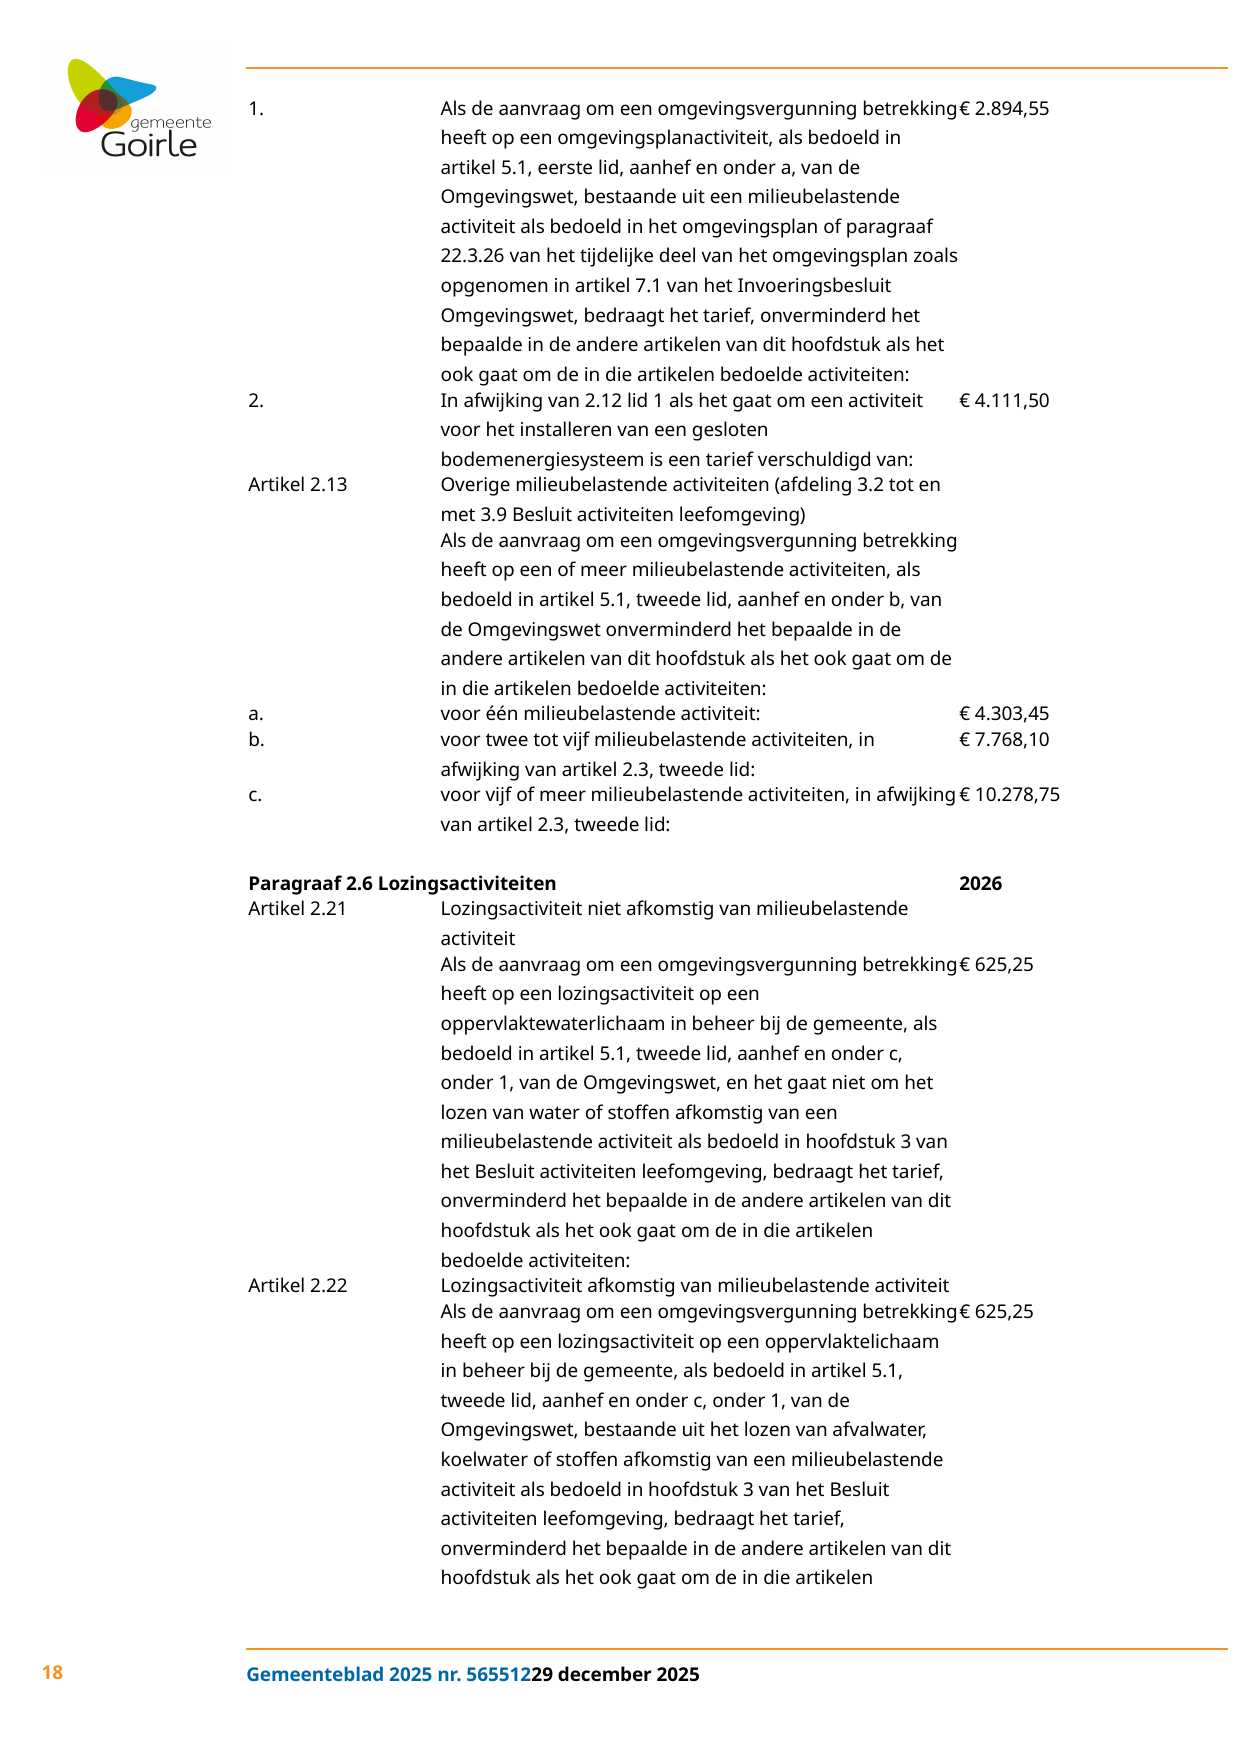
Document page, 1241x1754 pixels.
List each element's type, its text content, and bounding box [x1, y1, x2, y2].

table_cell € 7.768,10 [959, 726, 1152, 782]
table_cell Lozingsactiviteit afkomstig van milieubelastende activiteit [440, 1273, 959, 1298]
table_cell Als de aanvraag om een omgevingsvergunning betrekking heeft op een lozingsactiviteit op een oppervlaktelichaam in beheer bij de gemeente, als bedoeld in artikel 5.1, tweede lid, aanhef en onder c, onder 1, van de Omgevingswet, bestaande uit het lozen van afvalwater, koelwater of stoffen afkomstig van een milieubelastende activiteit als bedoeld in hoofdstuk 3 van het Besluit activiteiten leefomgeving, bedraagt het tarief, onverminderd het bepaalde in de andere artikelen van dit hoofdstuk als het ook gaat om de in die artikelen [440, 1298, 959, 1590]
table_cell [248, 527, 440, 701]
table_cell [959, 472, 1152, 527]
table_cell 1. [248, 95, 440, 387]
table_cell [959, 896, 1152, 951]
table_cell [959, 1273, 1152, 1298]
table_header 2026 [959, 870, 1152, 896]
table_cell [248, 1298, 440, 1590]
table_cell € 4.111,50 [959, 387, 1152, 472]
table_cell Artikel 2.13 [248, 472, 440, 527]
table_cell voor twee tot vijf milieubelastende activiteiten, in afwijking van artikel 2.3, tweede lid: [440, 726, 959, 782]
picture [41, 47, 231, 172]
table_cell Artikel 2.21 [248, 896, 440, 951]
table_cell voor vijf of meer milieubelastende activiteiten, in afwijking van artikel 2.3, tweede lid: [440, 782, 959, 837]
table_cell a. [248, 701, 440, 726]
table_cell voor één milieubelastende activiteit: [440, 701, 959, 726]
table_cell c. [248, 782, 440, 837]
table_cell [248, 951, 440, 1272]
table_cell Artikel 2.22 [248, 1273, 440, 1298]
table_cell € 2.894,55 [959, 95, 1152, 387]
table_header Paragraaf 2.6 Lozingsactiviteiten [248, 870, 959, 896]
table_cell b. [248, 726, 440, 782]
table_cell Als de aanvraag om een omgevingsvergunning betrekking heeft op een omgevingsplanactiviteit, als bedoeld in artikel 5.1, eerste lid, aanhef en onder a, van de Omgevingswet, bestaande uit een milieubelastende activiteit als bedoeld in het omgevingsplan of paragraaf 22.3.26 van het tijdelijke deel van het omgevingsplan zoals opgenomen in artikel 7.1 van het Invoeringsbesluit Omgevingswet, bedraagt het tarief, onverminderd het bepaalde in de andere artikelen van dit hoofdstuk als het ook gaat om de in die artikelen bedoelde activiteiten: [440, 95, 959, 387]
table_cell Als de aanvraag om een omgevingsvergunning betrekking heeft op een lozingsactiviteit op een oppervlaktewaterlichaam in beheer bij de gemeente, als bedoeld in artikel 5.1, tweede lid, aanhef en onder c, onder 1, van de Omgevingswet, en het gaat niet om het lozen van water of stoffen afkomstig van een milieubelastende activiteit als bedoeld in hoofdstuk 3 van het Besluit activiteiten leefomgeving, bedraagt het tarief, onverminderd het bepaalde in de andere artikelen van dit hoofdstuk als het ook gaat om de in die artikelen bedoelde activiteiten: [440, 951, 959, 1272]
table_cell € 625,25 [959, 1298, 1152, 1590]
table_cell [959, 527, 1152, 701]
table_cell Lozingsactiviteit niet afkomstig van milieubelastende activiteit [440, 896, 959, 951]
table_cell € 625,25 [959, 951, 1152, 1272]
table_cell In afwijking van 2.12 lid 1 als het gaat om een activiteit voor het installeren van een gesloten bodemenergiesysteem is een tarief verschuldigd van: [440, 387, 959, 472]
table_cell € 4.303,45 [959, 701, 1152, 726]
table_cell € 10.278,75 [959, 782, 1152, 837]
table_cell 2. [248, 387, 440, 472]
table_cell Als de aanvraag om een omgevingsvergunning betrekking heeft op een of meer milieubelastende activiteiten, als bedoeld in artikel 5.1, tweede lid, aanhef en onder b, van de Omgevingswet onverminderd het bepaalde in de andere artikelen van dit hoofdstuk als het ook gaat om de in die artikelen bedoelde activiteiten: [440, 527, 959, 701]
table_cell Overige milieubelastende activiteiten (afdeling 3.2 tot en met 3.9 Besluit activiteiten leefomgeving) [440, 472, 959, 527]
